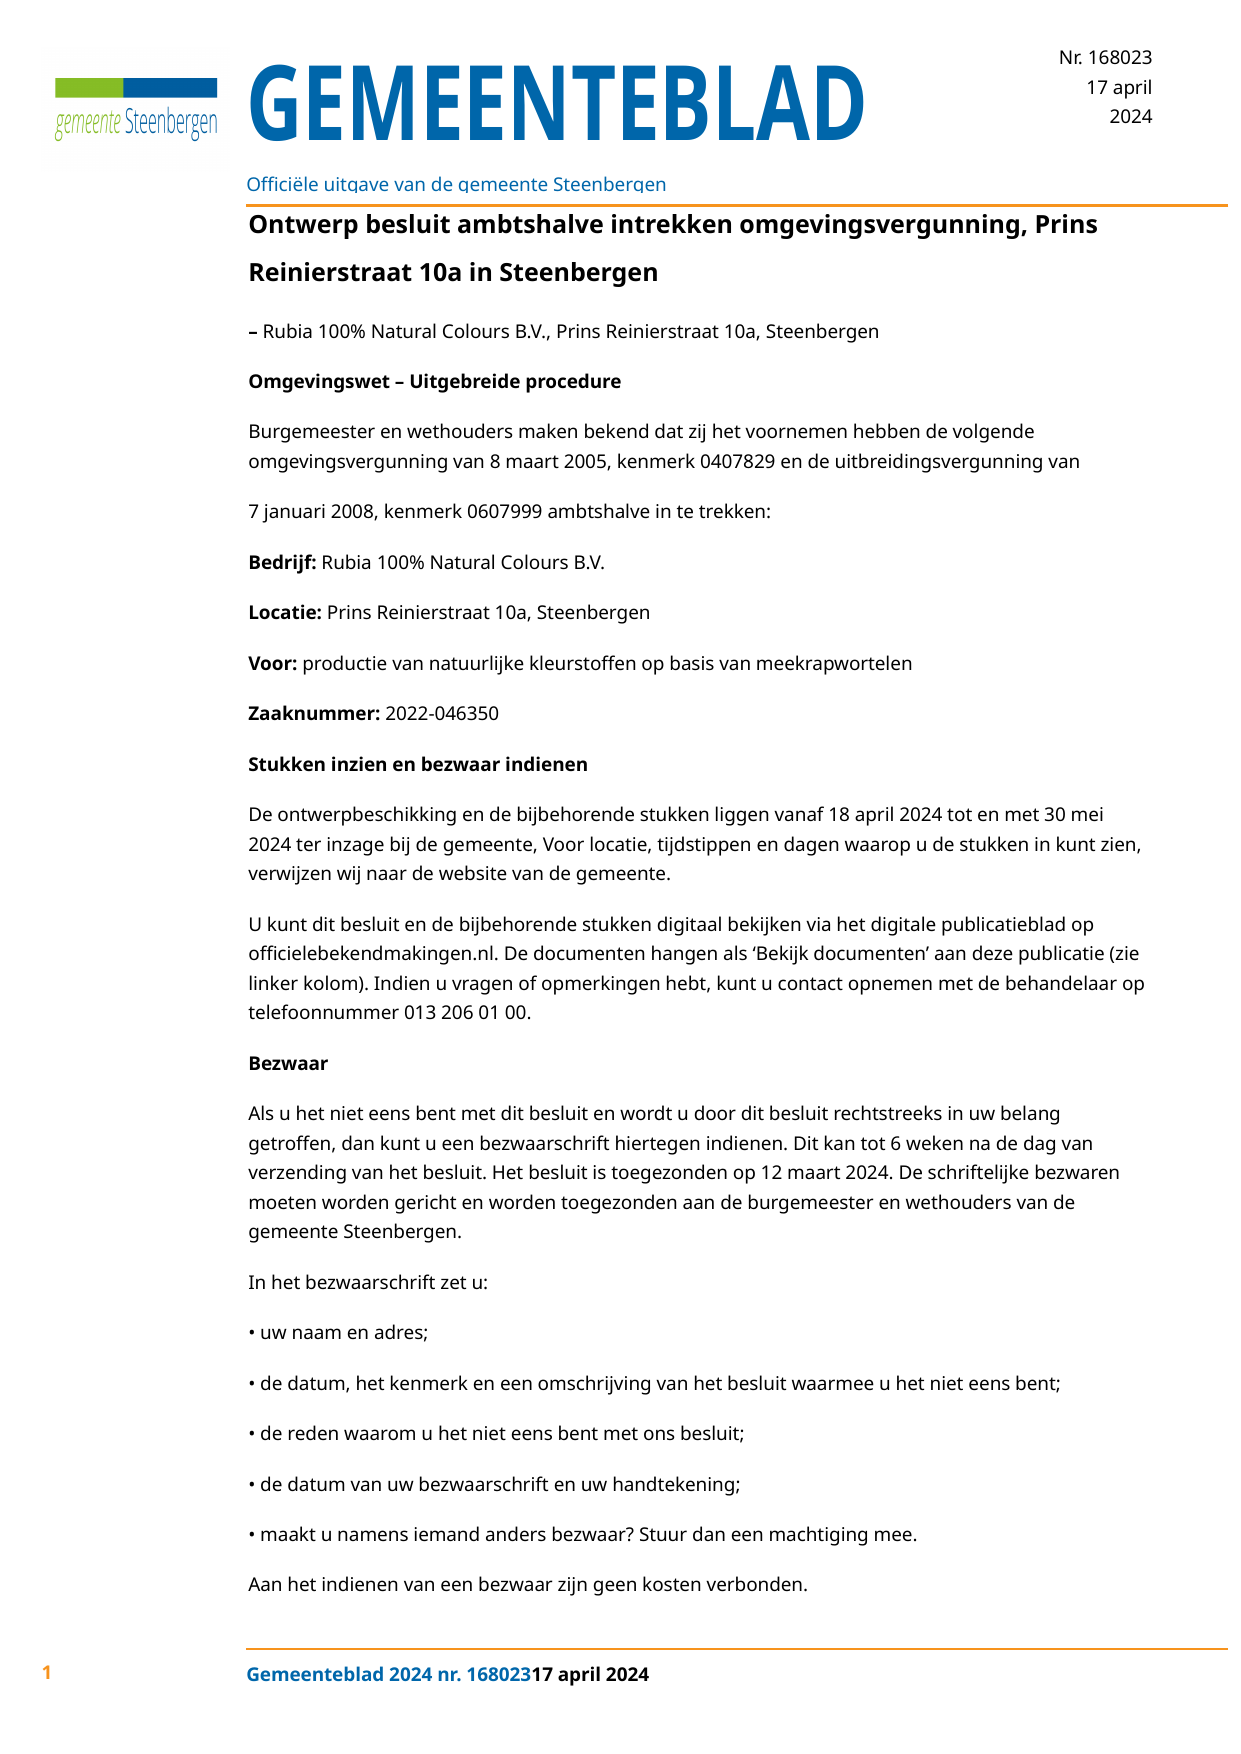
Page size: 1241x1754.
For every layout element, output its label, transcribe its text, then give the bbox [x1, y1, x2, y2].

text 7 januari 2008, kenmerk 0607999 ambtshalve in te trekken: [248, 499, 1152, 524]
text Locatie: Prins Reinierstraat 10a, Steenbergen [248, 599, 1152, 625]
text Voor: productie van natuurlijke kleurstoffen op basis van meekrapwortelen [248, 650, 1152, 676]
text Burgemeester en wethouders maken bekend dat zij het voornemen hebben de volgende omgevingsvergunning van 8 maart 2005, kenmerk 0407829 en de uitbreidingsvergunning van [248, 419, 1152, 474]
text Bedrijf: Rubia 100% Natural Colours B.V. [248, 549, 1152, 575]
text • de datum van uw bezwaarschrift en uw handtekening; [248, 1471, 1152, 1497]
text U kunt dit besluit en de bijbehorende stukken digitaal bekijken via het digitale publicatieblad op officielebekendmakingen.nl. De documenten hangen als ‘Bekijk documenten’ aan deze publicatie (zie linker kolom). Indien u vragen of opmerkingen hebt, kunt u contact opnemen met de behandelaar op telefoonnummer 013 206 01 00. [248, 911, 1152, 1025]
text • de datum, het kenmerk en een omschrijving van het besluit waarmee u het niet eens bent; [248, 1370, 1152, 1396]
text In het bezwaarschrift zet u: [248, 1269, 1152, 1295]
text Omgevingswet – Uitgebreide procedure [248, 368, 1152, 394]
picture [41, 47, 231, 172]
text Bezwaar [248, 1050, 1152, 1076]
text Zaaknummer: 2022-046350 [248, 700, 1152, 726]
text • de reden waarom u het niet eens bent met ons besluit; [248, 1420, 1152, 1446]
text • maakt u namens iemand anders bezwaar? Stuur dan een machtiging mee. [248, 1521, 1152, 1547]
text De ontwerpbeschikking en de bijbehorende stukken liggen vanaf 18 april 2024 tot en met 30 mei 2024 ter inzage bij de gemeente, Voor locatie, tijdstippen en dagen waarop u de stukken in kunt zien, verwijzen wij naar de website van de gemeente. [248, 801, 1152, 886]
text Stukken inzien en bezwaar indienen [248, 751, 1152, 777]
text Als u het niet eens bent met dit besluit en wordt u door dit besluit rechtstreeks in uw belang getroffen, dan kunt u een bezwaarschrift hiertegen indienen. Dit kan tot 6 weken na de dag van verzending van het besluit. Het besluit is toegezonden op 12 maart 2024. De schriftelijke bezwaren moeten worden gericht en worden toegezonden aan de burgemeester en wethouders van de gemeente Steenbergen. [248, 1100, 1152, 1244]
text Aan het indienen van een bezwaar zijn geen kosten verbonden. [248, 1572, 1152, 1597]
text • uw naam en adres; [248, 1319, 1152, 1345]
text – Rubia 100% Natural Colours B.V., Prins Reinierstraat 10a, Steenbergen [248, 318, 1152, 344]
text Ontwerp besluit ambtshalve intrekken omgevingsvergunning, Prins Reinierstraat 10a in Steenbergen [248, 207, 1152, 288]
